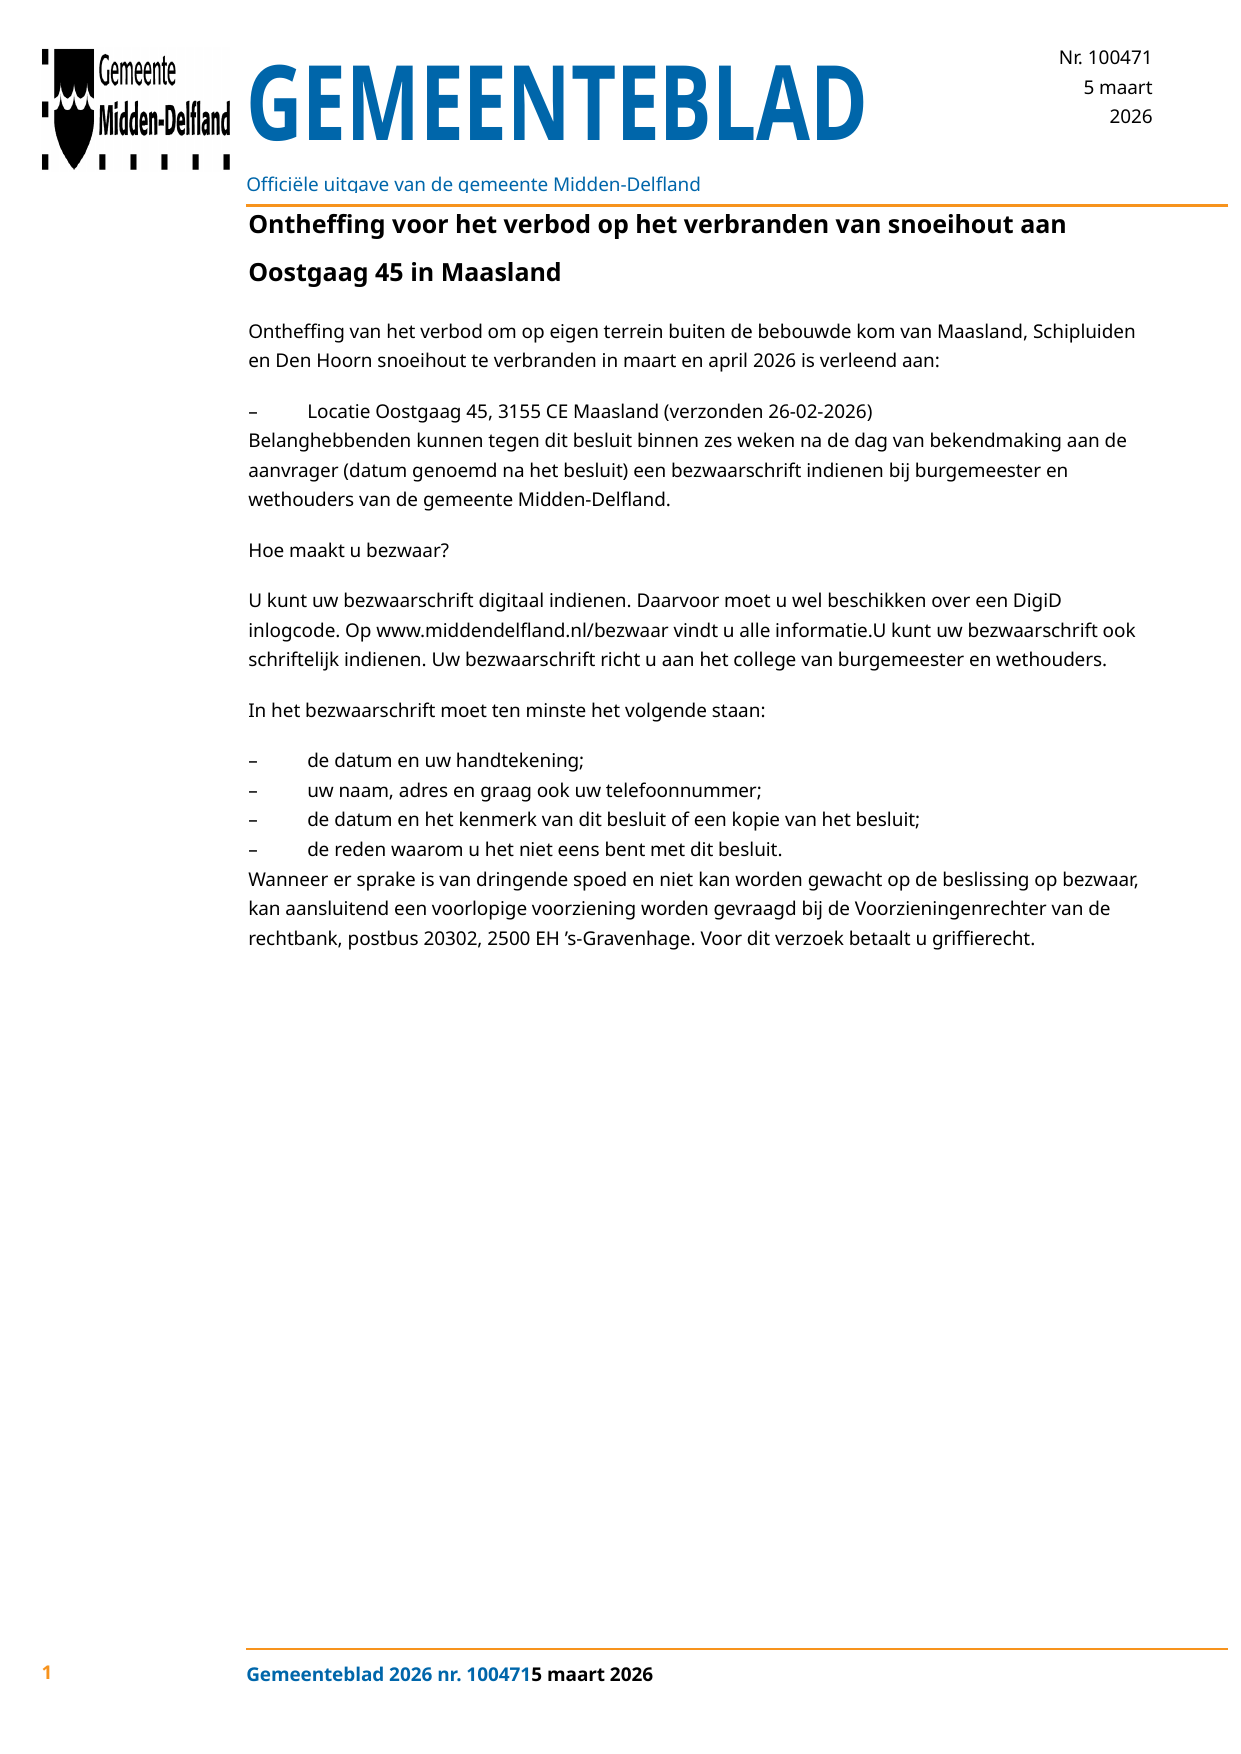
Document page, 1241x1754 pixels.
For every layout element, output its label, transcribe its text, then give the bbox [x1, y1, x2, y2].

list de reden waarom u het niet eens bent met dit besluit. [248, 836, 1152, 862]
text ​Wanneer er sprake is van dringende spoed en niet kan worden gewacht op de beslissing op bezwaar, kan aansluitend een voorlopige voorziening worden gevraagd bij de Voorzieningenrechter van de rechtbank, postbus 20302, 2500 EH ’s-Gravenhage. Voor dit verzoek betaalt u griffierecht. [248, 866, 1152, 951]
text Ontheffing voor het verbod op het verbranden van snoeihout aan Oostgaag 45 in Maasland [248, 207, 1152, 288]
text U kunt uw bezwaarschrift digitaal indienen. Daarvoor moet u wel beschikken over een DigiD inlogcode. Op www.middendelfland.nl/bezwaar vindt u alle informatie.U kunt uw bezwaarschrift ook schriftelijk indienen. Uw bezwaarschrift richt u aan het college van burgemeester en wethouders. [248, 587, 1152, 672]
text Belanghebbenden kunnen tegen dit besluit binnen zes weken na de dag van bekendmaking aan de aanvrager (datum genoemd na het besluit) een bezwaarschrift indienen bij burgemeester en wethouders van de gemeente Midden-Delfland. [248, 427, 1152, 512]
list Locatie Oostgaag 45, 3155 CE Maasland (verzonden 26-02-2026) [248, 398, 1152, 424]
text Hoe maakt u bezwaar? [248, 537, 1152, 563]
list uw naam, adres en graag ook uw telefoonnummer; [248, 777, 1152, 803]
list de datum en uw handtekening; [248, 747, 1152, 773]
text In het bezwaarschrift moet ten minste het volgende staan: [248, 697, 1152, 723]
list de datum en het kenmerk van dit besluit of een kopie van het besluit; [248, 807, 1152, 832]
picture [41, 47, 231, 172]
text Ontheffing van het verbod om op eigen terrein buiten de bebouwde kom van Maasland, Schipluiden en Den Hoorn snoeihout te verbranden in maart en april 2026 is verleend aan: [248, 318, 1152, 373]
